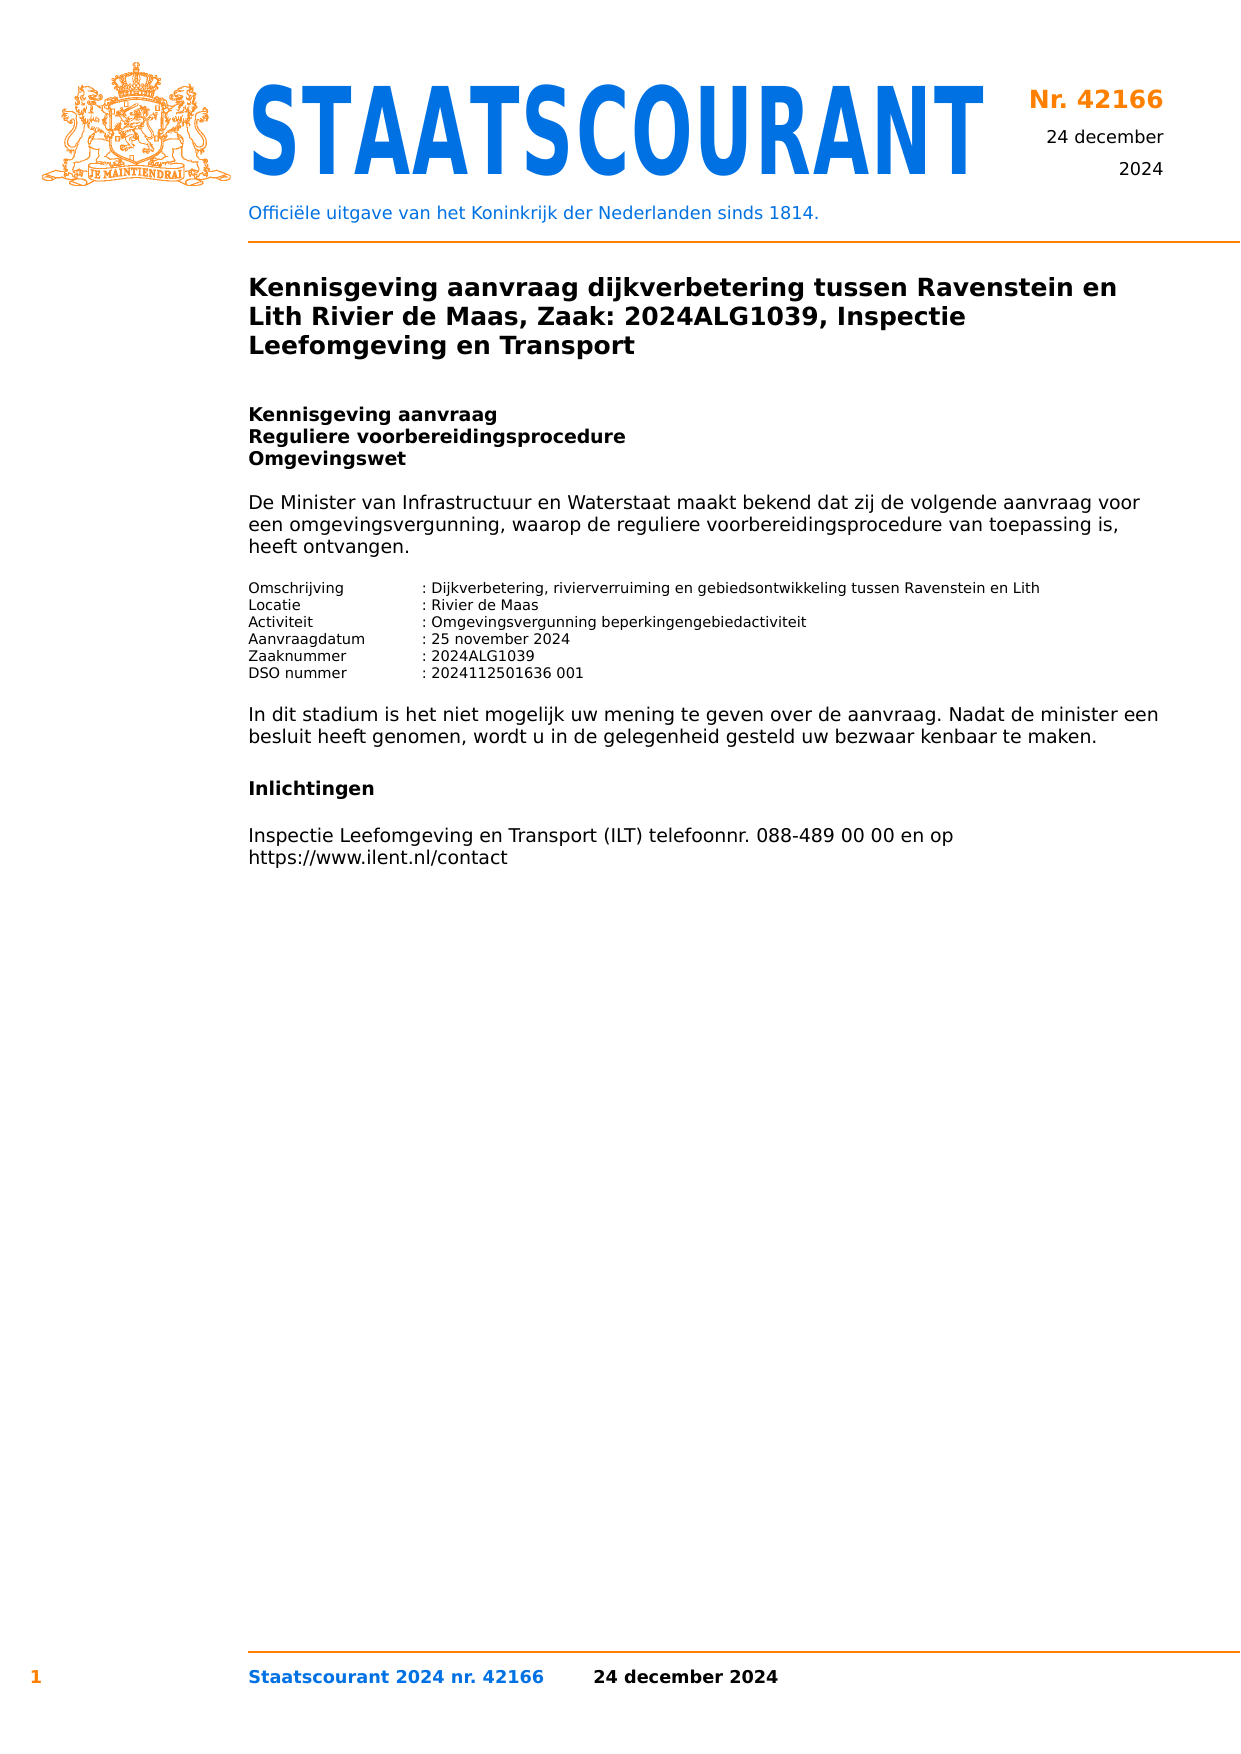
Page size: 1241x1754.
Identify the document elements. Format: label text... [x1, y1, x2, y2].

table_cell 24 december [998, 121, 1240, 153]
text Inspectie Leefomgeving en Transport (ILT) telefoonnr. 088-489 00 00 en op https://www.ilent.nl/contact [248, 824, 1163, 868]
table_cell : 2024ALG1039 [416, 648, 1163, 665]
table_cell Aanvraagdatum [248, 631, 416, 648]
table_header : Dijkverbetering, rivierverruiming en gebiedsontwikkeling tussen Ravenstein en Lith [416, 580, 1163, 597]
table_cell Activiteit [248, 614, 416, 631]
table_cell DSO nummer [248, 665, 416, 682]
text Kennisgeving aanvraag [248, 404, 1163, 426]
text Omgevingswet [248, 448, 1163, 470]
table_header Nr. 42166 [998, 62, 1240, 121]
subtitle Kennisgeving aanvraag dijkverbetering tussen Ravenstein en Lith Rivier de Maas, Zaak: 2024ALG1039, Inspectie Leefomgeving en Transport [248, 273, 1163, 361]
picture [41, 62, 231, 186]
table_cell Locatie [248, 597, 416, 614]
table_cell Zaaknummer [248, 648, 416, 665]
table_cell Officiële uitgave van het Koninkrijk der Nederlanden sinds 1814. [248, 203, 1240, 241]
subtitle Inlichtingen [248, 778, 1163, 799]
table_cell 2024 [998, 153, 1240, 203]
table_cell : 25 november 2024 [416, 631, 1163, 648]
text De Minister van Infrastructuur en Waterstaat maakt bekend dat zij de volgende aanvraag voor een omgevingsvergunning, waarop de reguliere voorbereidingsprocedure van toepassing is, heeft ontvangen. [248, 492, 1163, 558]
table_cell : Omgevingsvergunning beperkingengebiedactiviteit [416, 614, 1163, 631]
table_cell : Rivier de Maas [416, 597, 1163, 614]
text In dit stadium is het niet mogelijk uw mening te geven over de aanvraag. Nadat de minister een besluit heeft genomen, wordt u in de gelegenheid gesteld uw bezwaar kenbaar te maken. [248, 704, 1163, 748]
table_cell : 2024112501636 001 [416, 665, 1163, 682]
table_header [25, 62, 248, 241]
table_header STAATSCOURANT [248, 62, 998, 203]
table_header Omschrijving [248, 580, 416, 597]
text Reguliere voorbereidingsprocedure [248, 426, 1163, 448]
